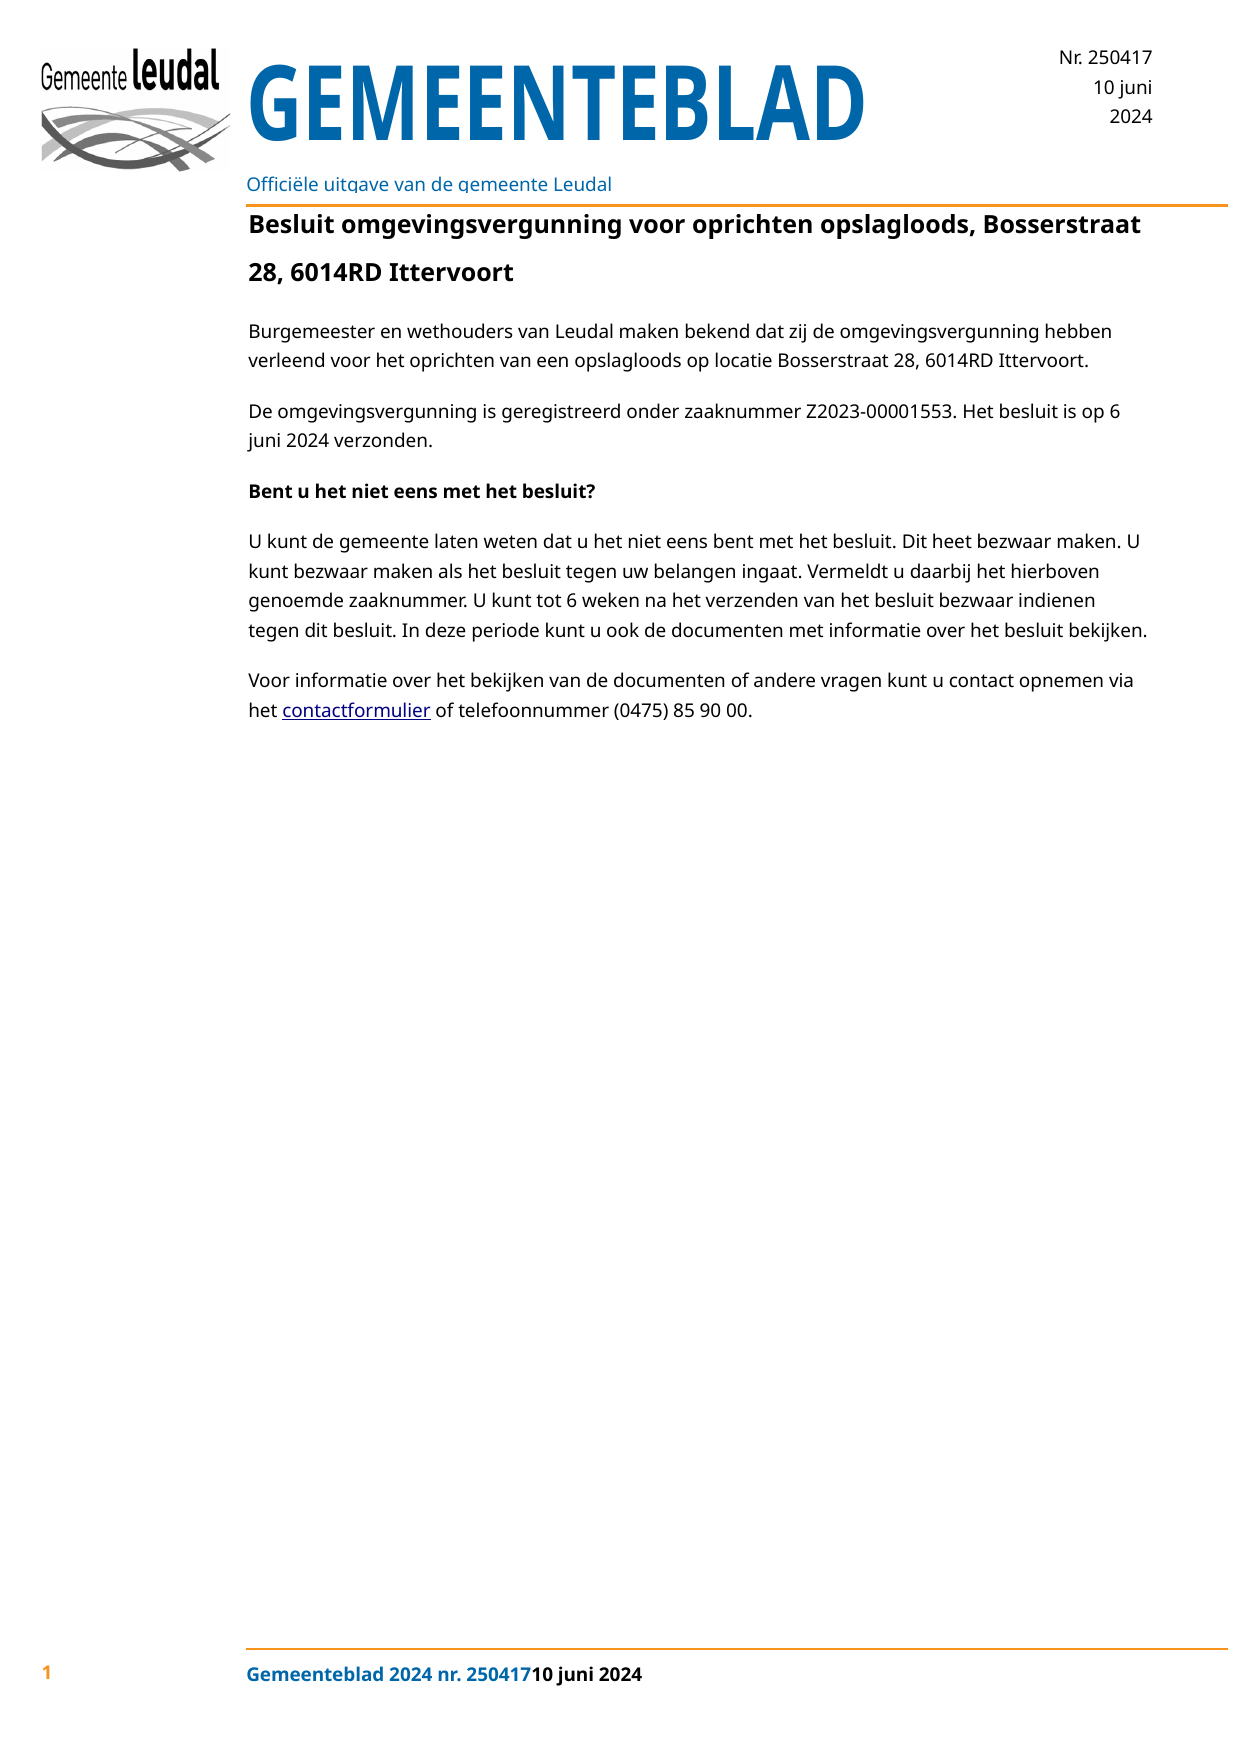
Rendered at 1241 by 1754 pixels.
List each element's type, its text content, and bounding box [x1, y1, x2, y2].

text Besluit omgevingsvergunning voor oprichten opslagloods, Bosserstraat 28, 6014RD Ittervoort [248, 207, 1152, 288]
text U kunt de gemeente laten weten dat u het niet eens bent met het besluit. Dit heet bezwaar maken. U kunt bezwaar maken als het besluit tegen uw belangen ingaat. Vermeldt u daarbij het hierboven genoemde zaaknummer. U kunt tot 6 weken na het verzenden van het besluit bezwaar indienen tegen dit besluit. In deze periode kunt u ook de documenten met informatie over het besluit bekijken. [248, 528, 1152, 643]
picture [41, 47, 231, 172]
text Bent u het niet eens met het besluit? [248, 478, 1152, 504]
text Burgemeester en wethouders van Leudal maken bekend dat zij de omgevingsvergunning hebben verleend voor het oprichten van een opslagloods op locatie Bosserstraat 28, 6014RD Ittervoort. [248, 318, 1152, 373]
text De omgevingsvergunning is geregistreerd onder zaaknummer Z2023-00001553. Het besluit is op 6 juni 2024 verzonden. [248, 398, 1152, 453]
text Voor informatie over het bekijken van de documenten of andere vragen kunt u contact opnemen via het contactformulier of telefoonnummer (0475) 85 90 00. [248, 667, 1152, 723]
